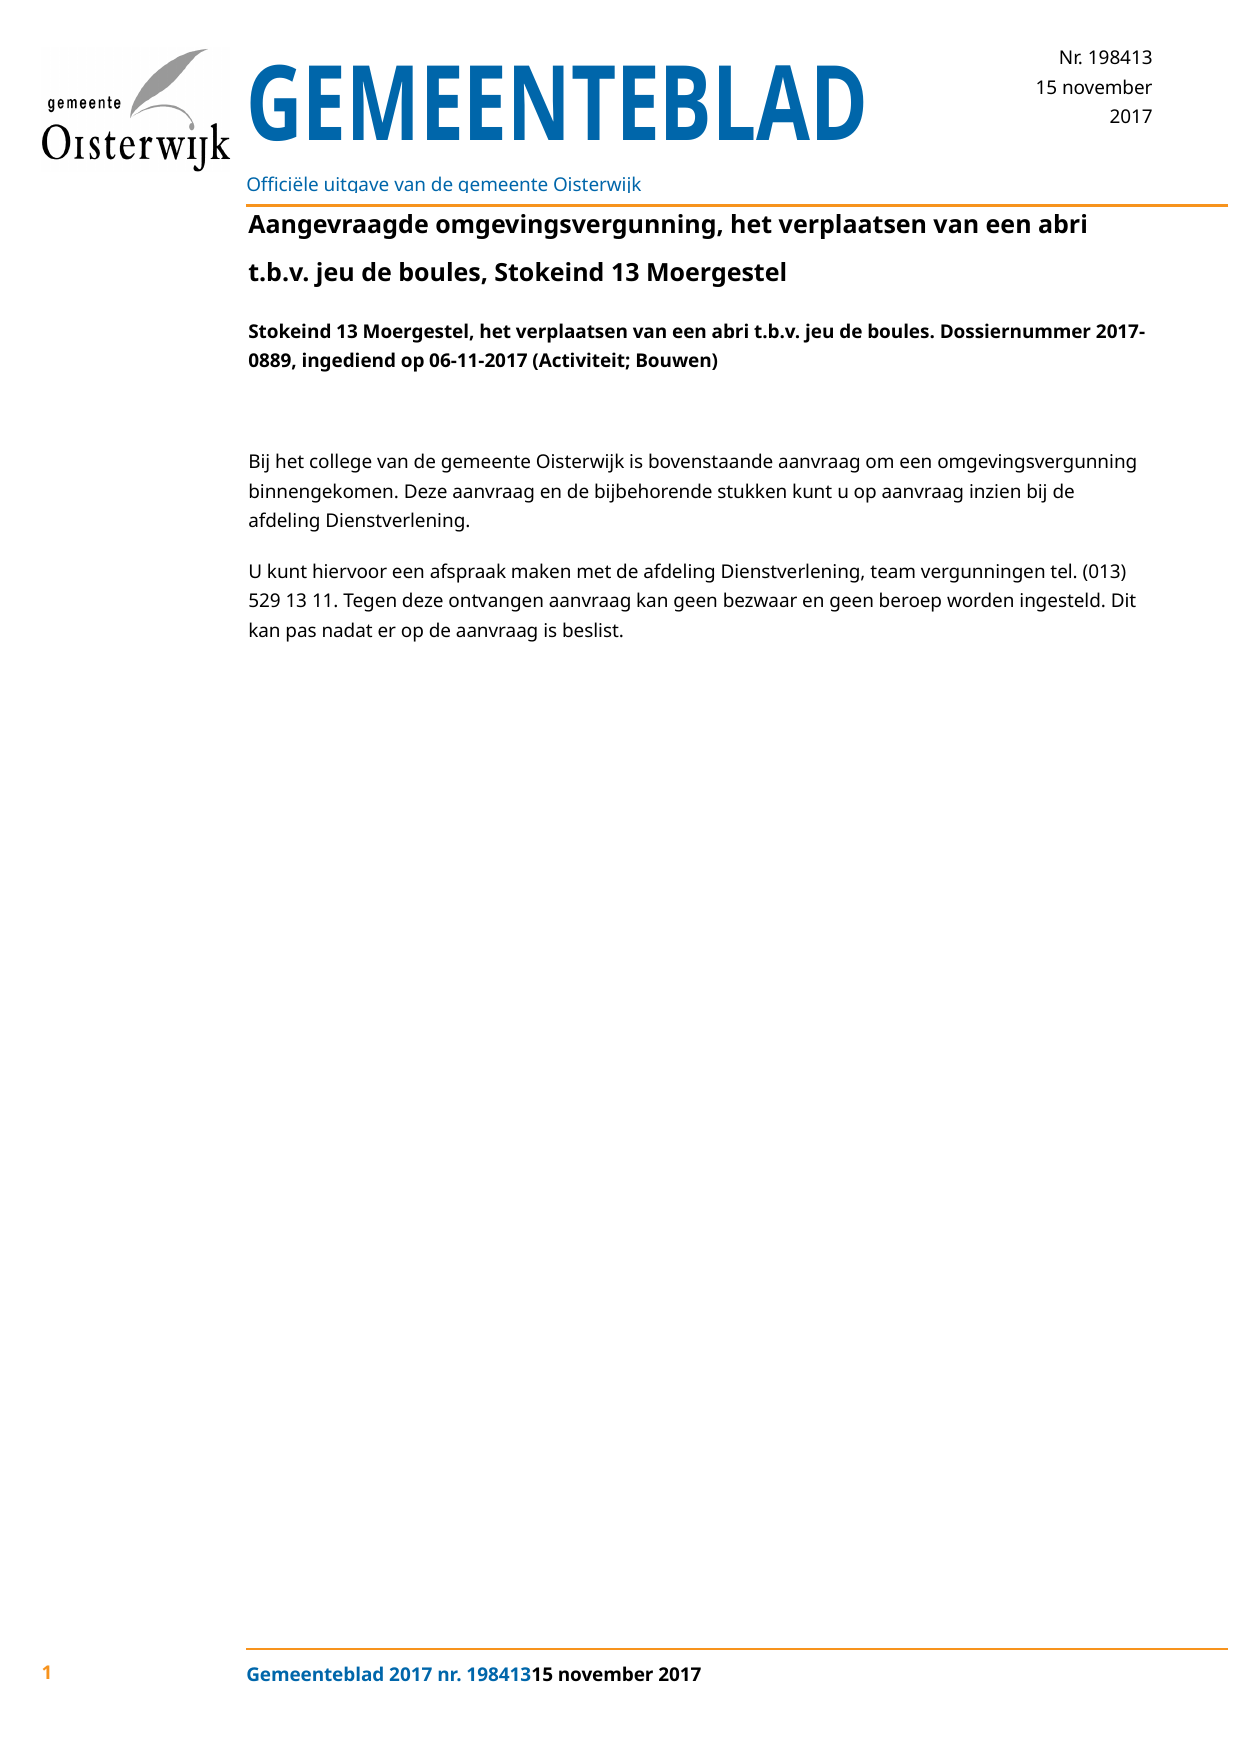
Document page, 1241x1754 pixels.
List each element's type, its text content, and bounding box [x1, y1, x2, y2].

text U kunt hiervoor een afspraak maken met de afdeling Dienstverlening, team vergunningen tel. (013) 529 13 11. Tegen deze ontvangen aanvraag kan geen bezwaar en geen beroep worden ingesteld. Dit kan pas nadat er op de aanvraag is beslist. [248, 558, 1152, 643]
text Aangevraagde omgevingsvergunning, het verplaatsen van een abri t.b.v. jeu de boules, Stokeind 13 Moergestel [248, 207, 1152, 288]
picture [41, 47, 231, 172]
text Stokeind 13 Moergestel, het verplaatsen van een abri t.b.v. jeu de boules. Dossiernummer 2017-0889, ingediend op 06-11-2017 (Activiteit; Bouwen) [248, 318, 1152, 373]
text Bij het college van de gemeente Oisterwijk is bovenstaande aanvraag om een omgevingsvergunning binnengekomen. Deze aanvraag en de bijbehorende stukken kunt u op aanvraag inzien bij de afdeling Dienstverlening. [248, 448, 1152, 533]
